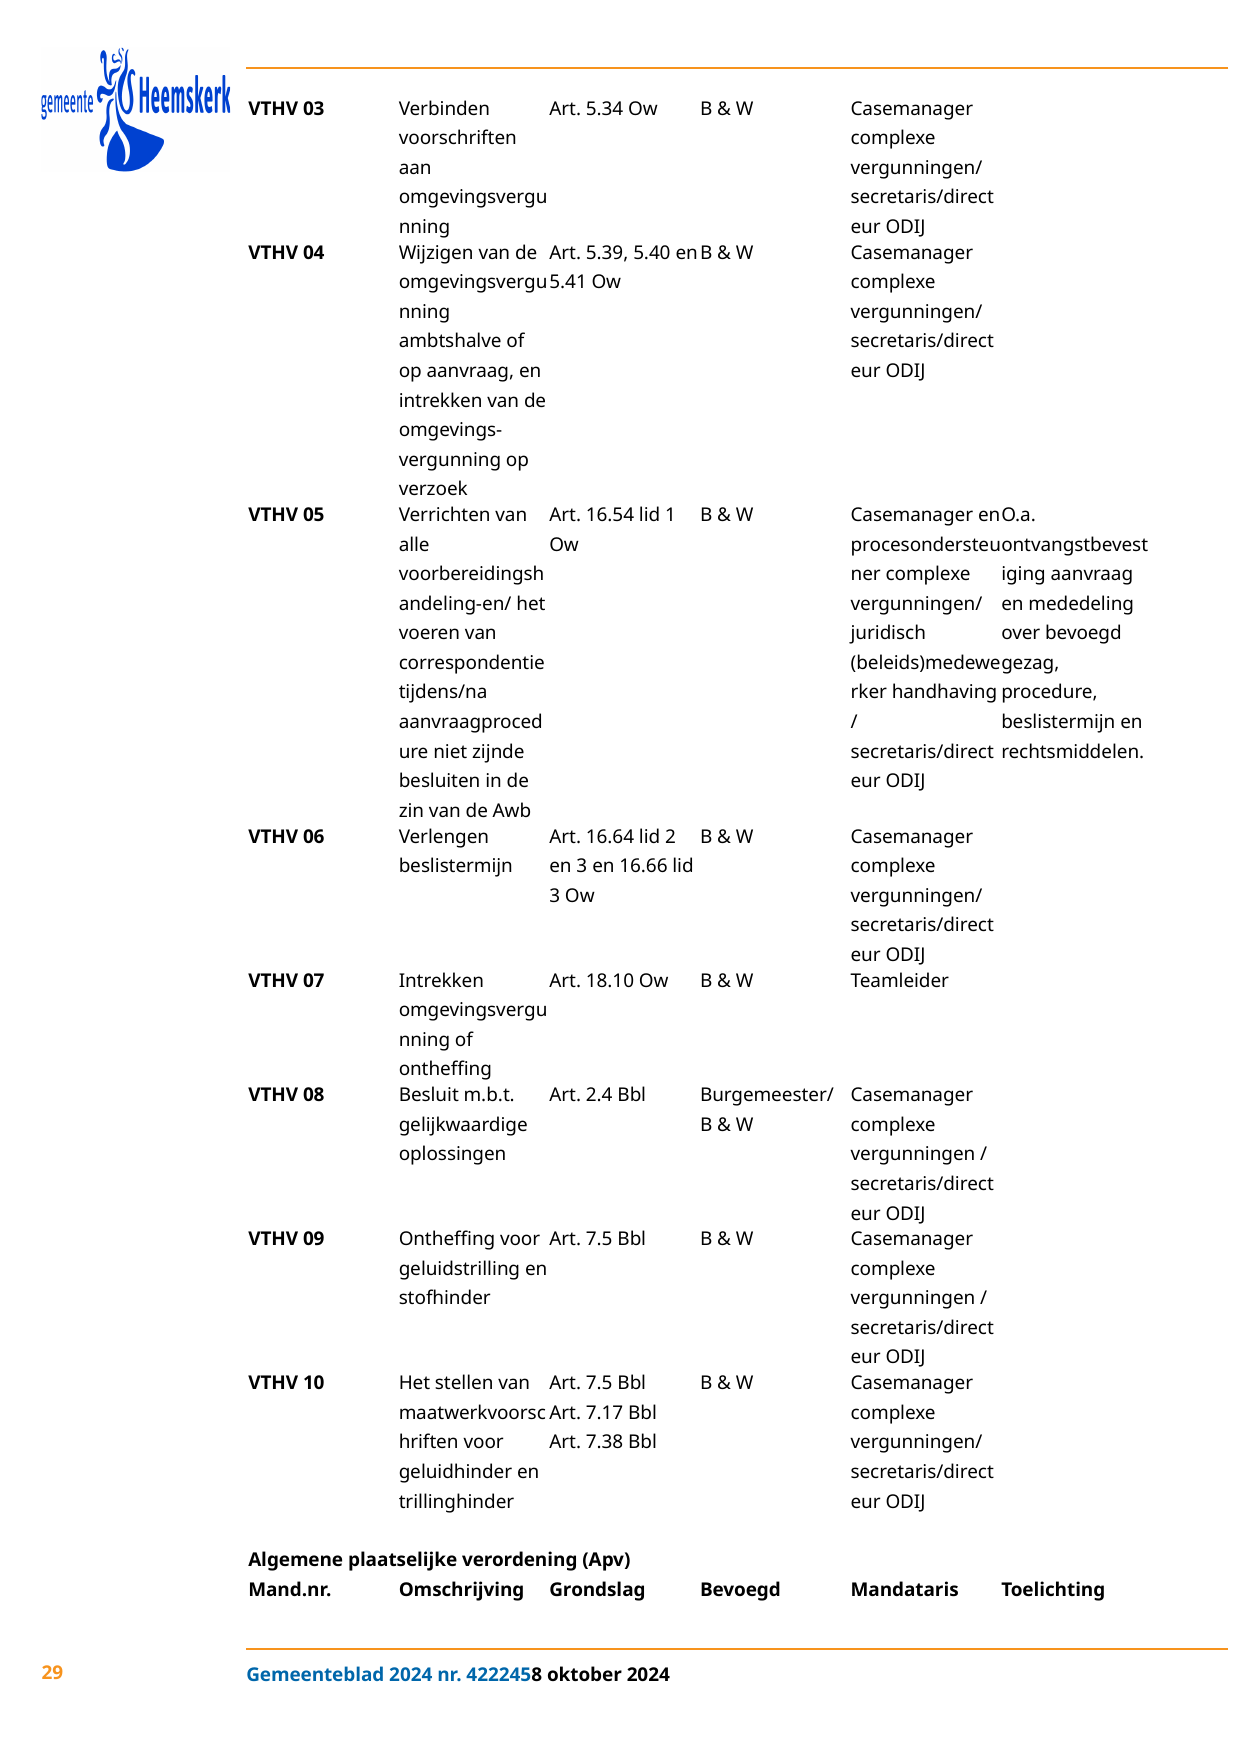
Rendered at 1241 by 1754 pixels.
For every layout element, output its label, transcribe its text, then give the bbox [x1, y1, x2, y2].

table_cell [1001, 95, 1152, 239]
table_cell Art. 16.64 lid 2 en 3 en 16.66 lid 3 Ow [549, 823, 700, 967]
table_cell Art. 5.39, 5.40 en 5.41 Ow [549, 239, 700, 501]
table_cell Art. 18.10 Ow [549, 967, 700, 1081]
text Algemene plaatselijke verordening (Apv) [248, 1546, 1152, 1572]
table_cell Wijzigen van de omgevingsvergunning ambtshalve of op aanvraag, en intrekken van de omgevings-vergunning op verzoek [399, 239, 549, 501]
table_cell Art. 16.54 lid 1 Ow [549, 501, 700, 823]
table_header Bevoegd [700, 1576, 850, 1602]
table_cell Verbinden voorschriften aan omgevingsvergunning [399, 95, 549, 239]
table_cell Besluit m.b.t. gelijkwaardige oplossingen [399, 1081, 549, 1225]
table_cell Casemanager complexe vergunningen/ secretaris/directeur ODIJ [850, 823, 1001, 967]
table_cell VTHV 09 [248, 1225, 398, 1369]
table_cell B & W [700, 501, 850, 823]
table_header Toelichting [1001, 1576, 1152, 1602]
table_cell Casemanager complexe vergunningen / secretaris/directeur ODIJ [850, 1081, 1001, 1225]
table_cell Art. 7.5 Bbl [549, 1225, 700, 1369]
table_cell Casemanager complexe vergunningen/ secretaris/directeur ODIJ [850, 239, 1001, 501]
table_cell B & W [700, 1225, 850, 1369]
table_cell B & W [700, 967, 850, 1081]
table_cell B & W [700, 823, 850, 967]
table_cell [1001, 1081, 1152, 1225]
table_cell VTHV 08 [248, 1081, 398, 1225]
table_cell [1001, 239, 1152, 501]
table_header Mand.nr. [248, 1576, 398, 1602]
picture [41, 47, 231, 172]
table_cell [1001, 823, 1152, 967]
table_header Omschrijving [399, 1576, 549, 1602]
table_cell Art. 5.34 Ow [549, 95, 700, 239]
table_cell Intrekken omgevingsvergunning of ontheffing [399, 967, 549, 1081]
table_header Mandataris [850, 1576, 1001, 1602]
table_cell Art. 2.4 Bbl [549, 1081, 700, 1225]
table_cell Casemanager complexe vergunningen/ secretaris/directeur ODIJ [850, 1370, 1001, 1513]
table_cell VTHV 10 [248, 1370, 398, 1513]
table_cell B & W [700, 95, 850, 239]
table_cell Teamleider [850, 967, 1001, 1081]
table_cell [1001, 1370, 1152, 1513]
table_cell Verrichten van alle voorbereidingshandeling-en/ het voeren van correspondentie tijdens/na aanvraagprocedure niet zijnde besluiten in de zin van de Awb [399, 501, 549, 823]
table_cell Casemanager complexe vergunningen / secretaris/directeur ODIJ [850, 1225, 1001, 1369]
table_cell Burgemeester/ B & W [700, 1081, 850, 1225]
table_cell VTHV 04 [248, 239, 398, 501]
table_cell Het stellen van maatwerkvoorschriften voor geluidhinder en trillinghinder [399, 1370, 549, 1513]
table_cell B & W [700, 1370, 850, 1513]
table_cell Casemanager complexe vergunningen/ secretaris/directeur ODIJ [850, 95, 1001, 239]
table_cell Ontheffing voor geluidstrilling en stofhinder [399, 1225, 549, 1369]
table_cell Art. 7.5 Bbl Art. 7.17 Bbl Art. 7.38 Bbl [549, 1370, 700, 1513]
table_cell VTHV 03 [248, 95, 398, 239]
table_cell VTHV 06 [248, 823, 398, 967]
table_cell [1001, 1225, 1152, 1369]
table_cell VTHV 05 [248, 501, 398, 823]
table_cell Casemanager en procesondersteuner complexe vergunningen/ juridisch (beleids)medewerker handhaving / secretaris/directeur ODIJ [850, 501, 1001, 823]
table_cell VTHV 07 [248, 967, 398, 1081]
table_cell Verlengen beslistermijn [399, 823, 549, 967]
table_cell B & W [700, 239, 850, 501]
table_header Grondslag [549, 1576, 700, 1602]
table_cell O.a. ontvangstbevestiging aanvraag en mededeling over bevoegd gezag, procedure, beslistermijn en rechtsmiddelen. [1001, 501, 1152, 823]
table_cell [1001, 967, 1152, 1081]
